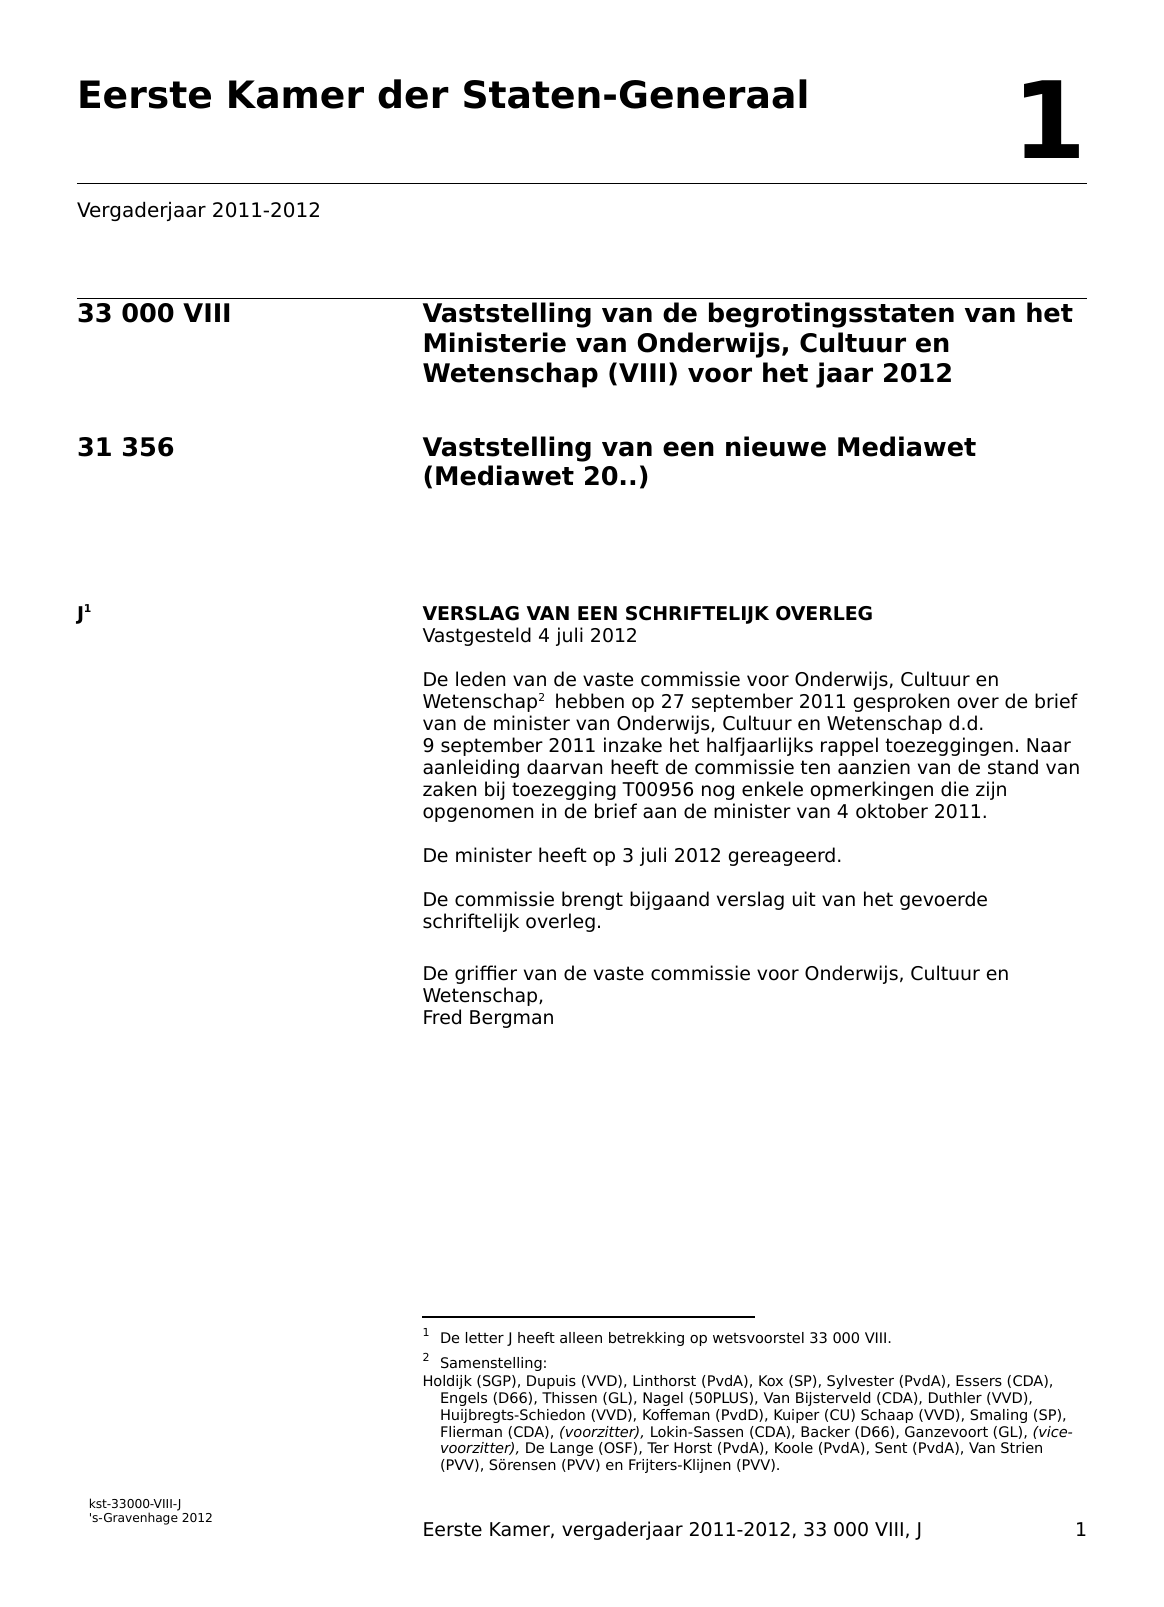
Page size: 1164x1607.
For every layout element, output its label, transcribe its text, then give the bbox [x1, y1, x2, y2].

text Vastgesteld 4 juli 2012 [422, 625, 1087, 647]
text kst-33000-VIII-J [88, 1497, 323, 1511]
text De commissie brengt bijgaand verslag uit van het gevoerde schriftelijk overleg. [422, 889, 1087, 933]
text De leden van de vaste commissie voor Onderwijs, Cultuur en Wetenschap hebben op 27 september 2011 gesproken over de brief van de minister van Onderwijs, Cultuur en Wetenschap d.d. 9 september 2011 inzake het halfjaarlijks rappel toezeggingen. Naar aanleiding daarvan heeft de commissie ten aanzien van de stand van zaken bij toezegging T00956 nog enkele opmerkingen die zijn opgenomen in de brief aan de minister van 4 oktober 2011. [422, 669, 1087, 823]
text De letter J heeft alleen betrekking op wetsvoorstel 33 000 VIII. [422, 1326, 1087, 1348]
table_cell Vergaderjaar 2011-2012 [77, 184, 1087, 298]
text Holdijk (SGP), Dupuis (VVD), Linthorst (PvdA), Kox (SP), Sylvester (PvdA), Essers (CDA), Engels (D66), Thissen (GL), Nagel (50PLUS), Van Bijsterveld (CDA), Duthler (VVD), Huijbregts-Schiedon (VVD), Koffeman (PvdD), Kuiper (CU) Schaap (VVD), Smaling (SP), Flierman (CDA), (voorzitter), Lokin-Sassen (CDA), Backer (D66), Ganzevoort (GL), (vice-voorzitter), De Lange (OSF), Ter Horst (PvdA), Koole (PvdA), Sent (PvdA), Van Strien (PVV), Sörensen (PVV) en Frijters-Klijnen (PVV). [422, 1373, 1087, 1474]
text De minister heeft op 3 juli 2012 gereageerd. [422, 845, 1087, 867]
text De griffier van de vaste commissie voor Onderwijs, Cultuur en Wetenschap, Fred Bergman [422, 963, 1087, 1029]
subtitle 33 000 VIII Vaststelling van de begrotingsstaten van het Ministerie van Onderwijs, Cultuur en Wetenschap (VIII) voor het jaar 2012 [77, 299, 1087, 388]
table_header 1 [886, 59, 1087, 183]
text Samenstelling: [422, 1351, 1087, 1373]
subtitle 31 356 Vaststelling van een nieuwe Mediawet (Mediawet 20..) [77, 432, 1087, 492]
table_header Eerste Kamer der Staten-Generaal [77, 59, 886, 183]
text 's-Gravenhage 2012 [88, 1511, 323, 1525]
subtitle J VERSLAG VAN EEN SCHRIFTELIJK OVERLEG [77, 603, 1087, 625]
